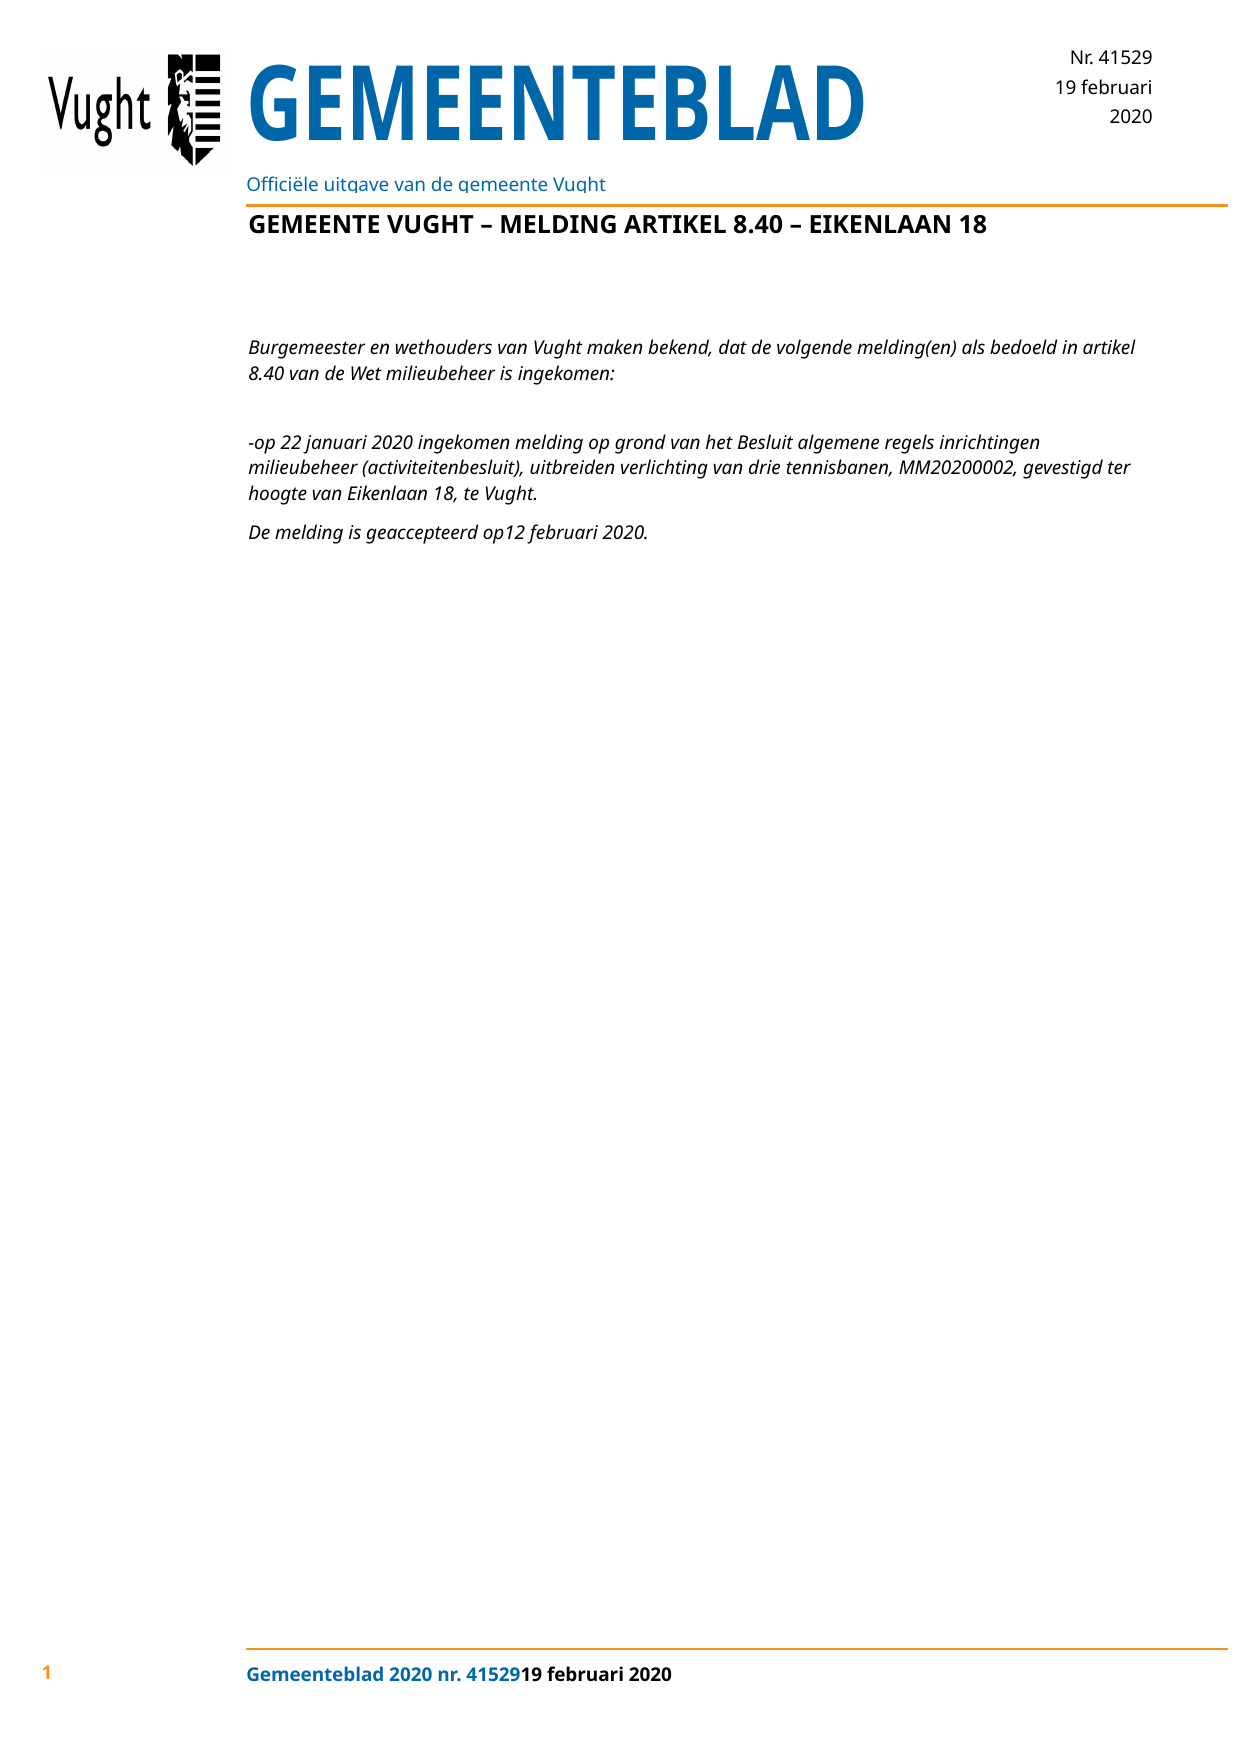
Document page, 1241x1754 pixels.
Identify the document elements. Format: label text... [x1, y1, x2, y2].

picture [41, 47, 231, 172]
text Burgemeester en wethouders van Vught maken bekend, dat de volgende melding(en) als bedoeld in artikel 8.40 van de Wet milieubeheer is ingekomen: [248, 334, 1152, 386]
text -op 22 januari 2020 ingekomen melding op grond van het Besluit algemene regels inrichtingen milieubeheer (activiteitenbesluit), uitbreiden verlichting van drie tennisbanen, MM20200002, gevestigd ter hoogte van Eikenlaan 18, te Vught. [248, 429, 1152, 506]
text GEMEENTE VUGHT – MELDING ARTIKEL 8.40 – EIKENLAAN 18 [248, 207, 1152, 241]
text De melding is geaccepteerd op12 februari 2020. [248, 519, 1152, 545]
